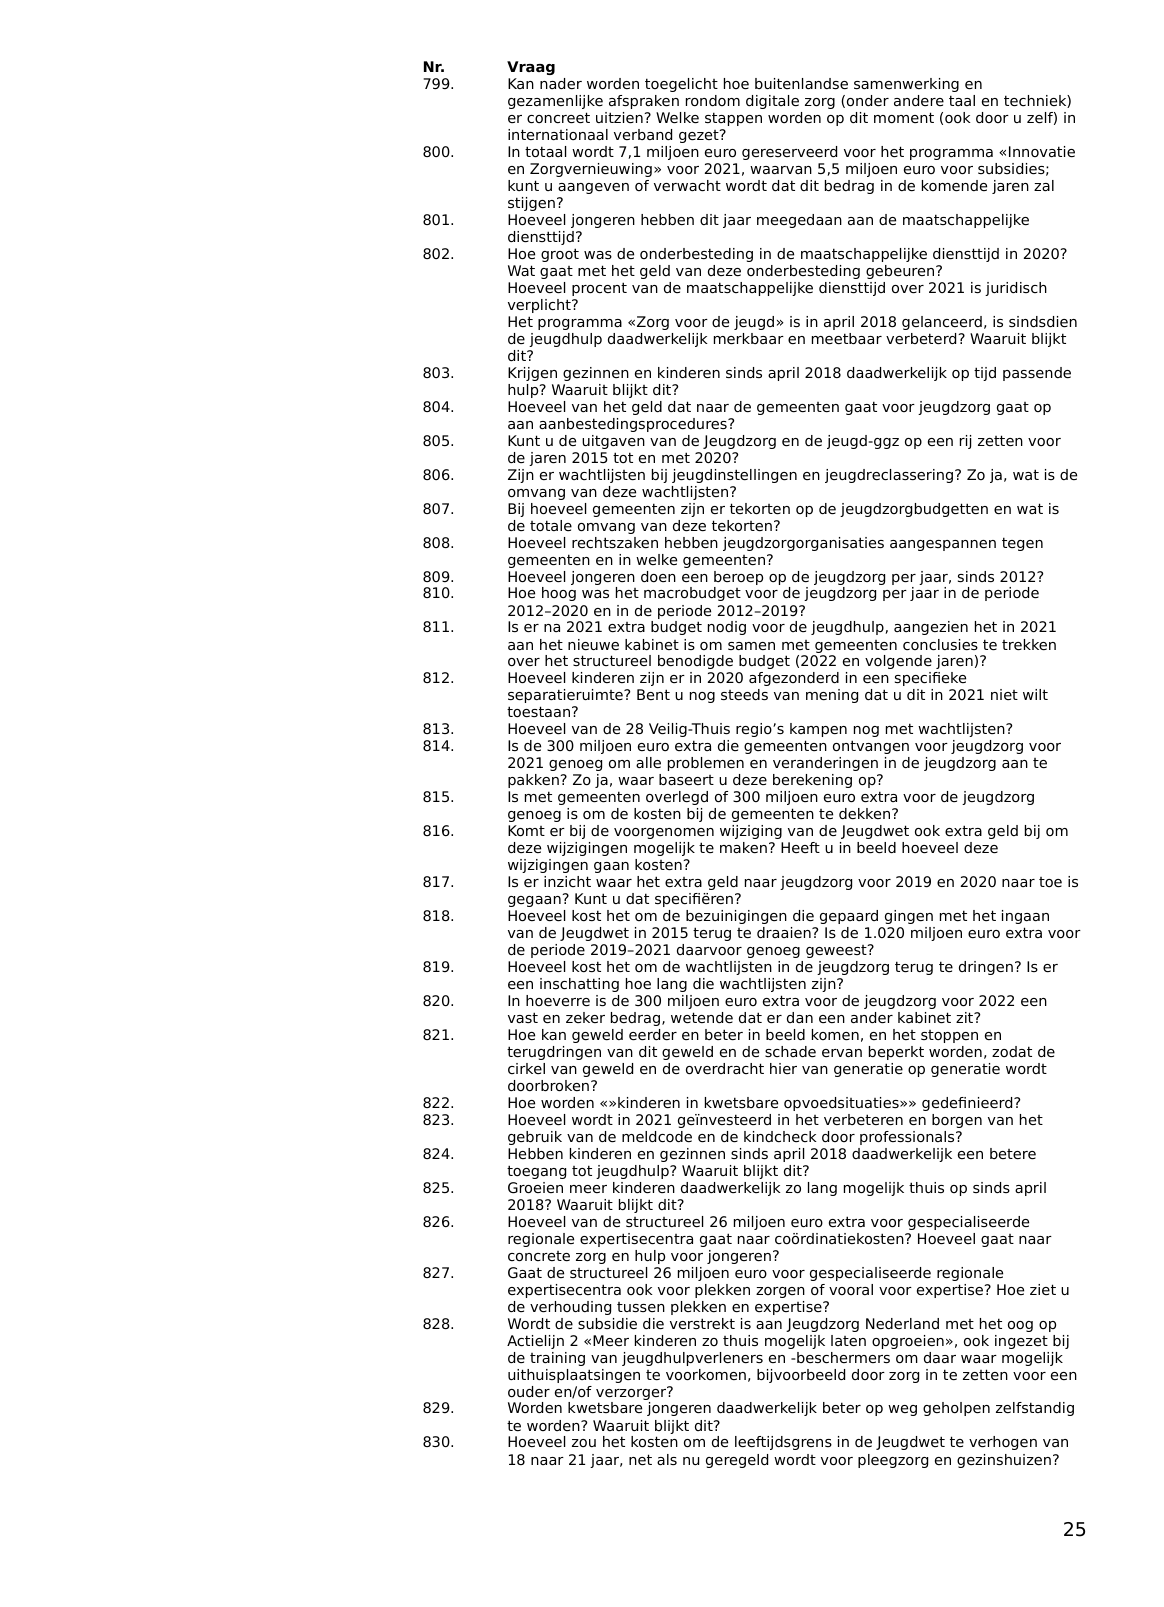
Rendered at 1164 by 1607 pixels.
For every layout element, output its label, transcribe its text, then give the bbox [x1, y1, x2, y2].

table_cell 814. [422, 738, 501, 789]
table_cell Bij hoeveel gemeenten zijn er tekorten op de jeugdzorgbudgetten en wat is de totale omvang van deze tekorten? [501, 501, 1087, 534]
table_cell 799. [422, 76, 501, 144]
table_cell 808. [422, 535, 501, 568]
table_cell 807. [422, 501, 501, 534]
table_cell Kunt u de uitgaven van de Jeugdzorg en de jeugd-ggz op een rij zetten voor de jaren 2015 tot en met 2020? [501, 433, 1087, 467]
table_cell 826. [422, 1214, 501, 1264]
table_cell 813. [422, 721, 501, 738]
table_cell 803. [422, 365, 501, 399]
table_cell Is met gemeenten overlegd of 300 miljoen euro extra voor de jeugdzorg genoeg is om de kosten bij de gemeenten te dekken? [501, 789, 1087, 823]
table_cell Zijn er wachtlijsten bij jeugdinstellingen en jeugdreclassering? Zo ja, wat is de omvang van deze wachtlijsten? [501, 467, 1087, 501]
table_cell 827. [422, 1265, 501, 1316]
table_cell In hoeverre is de 300 miljoen euro extra voor de jeugdzorg voor 2022 een vast en zeker bedrag, wetende dat er dan een ander kabinet zit? [501, 993, 1087, 1027]
table_cell 828. [422, 1316, 501, 1400]
table_cell 816. [422, 823, 501, 874]
table_cell Is de 300 miljoen euro extra die gemeenten ontvangen voor jeugdzorg voor 2021 genoeg om alle problemen en veranderingen in de jeugdzorg aan te pakken? Zo ja, waar baseert u deze berekening op? [501, 738, 1087, 789]
table_cell Hoeveel rechtszaken hebben jeugdzorgorganisaties aangespannen tegen gemeenten en in welke gemeenten? [501, 535, 1087, 568]
table_header Nr. [422, 59, 501, 76]
table_cell 815. [422, 789, 501, 823]
table_cell 821. [422, 1027, 501, 1095]
table_cell Hoeveel kost het om de wachtlijsten in de jeugdzorg terug te dringen? Is er een inschatting hoe lang die wachtlijsten zijn? [501, 959, 1087, 993]
table_cell Gaat de structureel 26 miljoen euro voor gespecialiseerde regionale expertisecentra ook voor plekken zorgen of vooral voor expertise? Hoe ziet u de verhouding tussen plekken en expertise? [501, 1265, 1087, 1316]
table_cell Hoeveel jongeren hebben dit jaar meegedaan aan de maatschappelijke diensttijd? [501, 212, 1087, 246]
table_cell Hoe worden «»kinderen in kwetsbare opvoedsituaties»» gedefinieerd? [501, 1095, 1087, 1112]
table_cell Is er inzicht waar het extra geld naar jeugdzorg voor 2019 en 2020 naar toe is gegaan? Kunt u dat specifiëren? [501, 874, 1087, 908]
table_cell Hoe groot was de onderbesteding in de maatschappelijke diensttijd in 2020? Wat gaat met het geld van deze onderbesteding gebeuren? Hoeveel procent van de maatschappelijke diensttijd over 2021 is juridisch verplicht? Het programma «Zorg voor de jeugd» is in april 2018 gelanceerd, is sindsdien de jeugdhulp daadwerkelijk merkbaar en meetbaar verbeterd? Waaruit blijkt dit? [501, 246, 1087, 365]
table_cell 811. [422, 619, 501, 670]
table_cell Hoe hoog was het macrobudget voor de jeugdzorg per jaar in de periode 2012–2020 en in de periode 2012–2019? [501, 585, 1087, 619]
table_cell Hoeveel jongeren doen een beroep op de jeugdzorg per jaar, sinds 2012? [501, 569, 1087, 585]
table_cell Is er na 2021 extra budget nodig voor de jeugdhulp, aangezien het in 2021 aan het nieuwe kabinet is om samen met gemeenten conclusies te trekken over het structureel benodigde budget (2022 en volgende jaren)? [501, 619, 1087, 670]
table_cell Hoeveel kinderen zijn er in 2020 afgezonderd in een specifieke separatieruimte? Bent u nog steeds van mening dat u dit in 2021 niet wilt toestaan? [501, 670, 1087, 721]
table_cell Hoeveel wordt in 2021 geïnvesteerd in het verbeteren en borgen van het gebruik van de meldcode en de kindcheck door professionals? [501, 1112, 1087, 1146]
table_cell Groeien meer kinderen daadwerkelijk zo lang mogelijk thuis op sinds april 2018? Waaruit blijkt dit? [501, 1180, 1087, 1214]
table_cell 804. [422, 399, 501, 433]
table_cell Wordt de subsidie die verstrekt is aan Jeugdzorg Nederland met het oog op Actielijn 2 «Meer kinderen zo thuis mogelijk laten opgroeien», ook ingezet bij de training van jeugdhulpverleners en -beschermers om daar waar mogelijk uithuisplaatsingen te voorkomen, bijvoorbeeld door zorg in te zetten voor een ouder en/of verzorger? [501, 1316, 1087, 1400]
table_cell 800. [422, 144, 501, 212]
table_cell 806. [422, 467, 501, 501]
table_cell 820. [422, 993, 501, 1027]
table_cell Hoe kan geweld eerder en beter in beeld komen, en het stoppen en terugdringen van dit geweld en de schade ervan beperkt worden, zodat de cirkel van geweld en de overdracht hier van generatie op generatie wordt doorbroken? [501, 1027, 1087, 1095]
table_cell Krijgen gezinnen en kinderen sinds april 2018 daadwerkelijk op tijd passende hulp? Waaruit blijkt dit? [501, 365, 1087, 399]
table_cell In totaal wordt 7,1 miljoen euro gereserveerd voor het programma «Innovatie en Zorgvernieuwing» voor 2021, waarvan 5,5 miljoen euro voor subsidies; kunt u aangeven of verwacht wordt dat dit bedrag in de komende jaren zal stijgen? [501, 144, 1087, 212]
table_cell 822. [422, 1095, 501, 1112]
table_cell Kan nader worden toegelicht hoe buitenlandse samenwerking en gezamenlijke afspraken rondom digitale zorg (onder andere taal en techniek) er concreet uitzien? Welke stappen worden op dit moment (ook door u zelf) in internationaal verband gezet? [501, 76, 1087, 144]
table_cell 802. [422, 246, 501, 365]
table_cell 805. [422, 433, 501, 467]
table_cell 810. [422, 585, 501, 619]
table_cell Hoeveel kost het om de bezuinigingen die gepaard gingen met het ingaan van de Jeugdwet in 2015 terug te draaien? Is de 1.020 miljoen euro extra voor de periode 2019–2021 daarvoor genoeg geweest? [501, 908, 1087, 959]
table_cell 819. [422, 959, 501, 993]
table_cell 829. [422, 1400, 501, 1434]
table_header Vraag [501, 59, 1087, 76]
table_cell 824. [422, 1146, 501, 1180]
table_cell 801. [422, 212, 501, 246]
table_cell Hebben kinderen en gezinnen sinds april 2018 daadwerkelijk een betere toegang tot jeugdhulp? Waaruit blijkt dit? [501, 1146, 1087, 1180]
table_cell 818. [422, 908, 501, 959]
table_cell Komt er bij de voorgenomen wijziging van de Jeugdwet ook extra geld bij om deze wijzigingen mogelijk te maken? Heeft u in beeld hoeveel deze wijzigingen gaan kosten? [501, 823, 1087, 874]
table_cell 809. [422, 569, 501, 585]
table_cell Worden kwetsbare jongeren daadwerkelijk beter op weg geholpen zelfstandig te worden? Waaruit blijkt dit? [501, 1400, 1087, 1434]
table_cell Hoeveel van het geld dat naar de gemeenten gaat voor jeugdzorg gaat op aan aanbestedingsprocedures? [501, 399, 1087, 433]
table_cell 825. [422, 1180, 501, 1214]
table_cell 830. [422, 1434, 501, 1468]
table_cell Hoeveel van de structureel 26 miljoen euro extra voor gespecialiseerde regionale expertisecentra gaat naar coördinatiekosten? Hoeveel gaat naar concrete zorg en hulp voor jongeren? [501, 1214, 1087, 1264]
table_cell Hoeveel zou het kosten om de leeftijdsgrens in de Jeugdwet te verhogen van 18 naar 21 jaar, net als nu geregeld wordt voor pleegzorg en gezinshuizen? [501, 1434, 1087, 1468]
table_cell Hoeveel van de 28 Veilig-Thuis regio’s kampen nog met wachtlijsten? [501, 721, 1087, 738]
table_cell 812. [422, 670, 501, 721]
table_cell 823. [422, 1112, 501, 1146]
table_cell 817. [422, 874, 501, 908]
